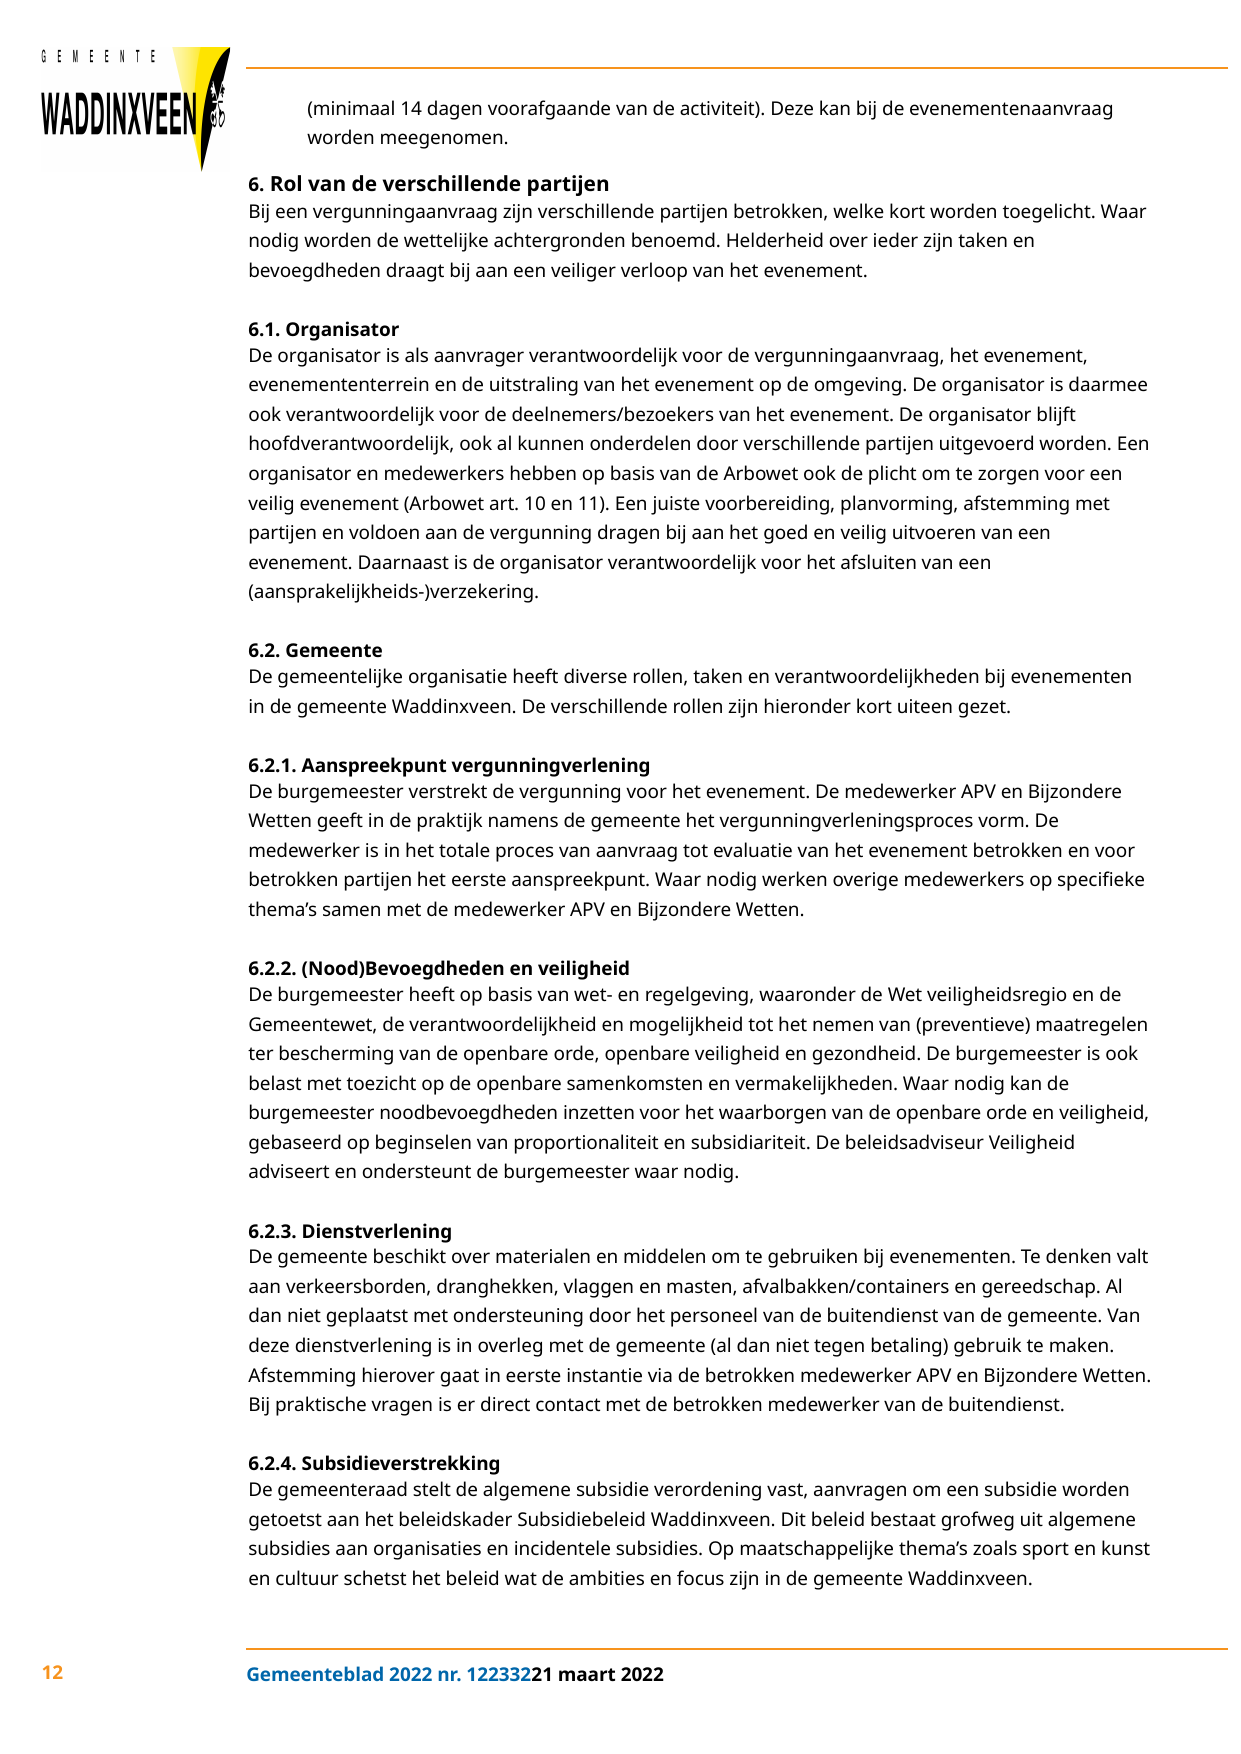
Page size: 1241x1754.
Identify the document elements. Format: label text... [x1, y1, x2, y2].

text 6.2. Gemeente [248, 638, 1152, 663]
text 6.2.3. Dienstverlening [248, 1218, 1152, 1243]
text De burgemeester heeft op basis van wet- en regelgeving, waaronder de Wet veiligheidsregio en de Gemeentewet, de verantwoordelijkheid en mogelijkheid tot het nemen van (preventieve) maatregelen ter bescherming van de openbare orde, openbare veiligheid en gezondheid. De burgemeester is ook belast met toezicht op de openbare samenkomsten en vermakelijkheden. Waar nodig kan de burgemeester noodbevoegdheden inzetten voor het waarborgen van de openbare orde en veiligheid, gebaseerd op beginselen van proportionaliteit en subsidiariteit. De beleidsadviseur Veiligheid adviseert en ondersteunt de burgemeester waar nodig. [248, 981, 1152, 1184]
text De gemeente beschikt over materialen en middelen om te gebruiken bij evenementen. Te denken valt aan verkeersborden, dranghekken, vlaggen en masten, afvalbakken/containers en gereedschap. Al dan niet geplaatst met ondersteuning door het personeel van de buitendienst van de gemeente. Van deze dienstverlening is in overleg met de gemeente (al dan niet tegen betaling) gebruik te maken. Afstemming hierover gaat in eerste instantie via de betrokken medewerker APV en Bijzondere Wetten. Bij praktische vragen is er direct contact met de betrokken medewerker van de buitendienst. [248, 1243, 1152, 1417]
text De gemeentelijke organisatie heeft diverse rollen, taken en verantwoordelijkheden bij evenementen in de gemeente Waddinxveen. De verschillende rollen zijn hieronder kort uiteen gezet. [248, 663, 1152, 719]
text De gemeenteraad stelt de algemene subsidie verordening vast, aanvragen om een subsidie worden getoetst aan het beleidskader Subsidiebeleid Waddinxveen. Dit beleid bestaat grofweg uit algemene subsidies aan organisaties en incidentele subsidies. Op maatschappelijke thema’s zoals sport en kunst en cultuur schetst het beleid wat de ambities en focus zijn in de gemeente Waddinxveen. [248, 1476, 1152, 1591]
table_header (minimaal 14 dagen voorafgaande van de activiteit). Deze kan bij de evenementenaanvraag worden meegenomen. [248, 95, 1152, 150]
text Bij een vergunningaanvraag zijn verschillende partijen betrokken, welke kort worden toegelicht. Waar nodig worden de wettelijke achtergronden benoemd. Helderheid over ieder zijn taken en bevoegdheden draagt bij aan een veiliger verloop van het evenement. [248, 198, 1152, 283]
text 6.1. Organisator [248, 316, 1152, 342]
text De burgemeester verstrekt de vergunning voor het evenement. De medewerker APV en Bijzondere Wetten geeft in de praktijk namens de gemeente het vergunningverleningsproces vorm. De medewerker is in het totale proces van aanvraag tot evaluatie van het evenement betrokken en voor betrokken partijen het eerste aanspreekpunt. Waar nodig werken overige medewerkers op specifieke thema’s samen met de medewerker APV en Bijzondere Wetten. [248, 778, 1152, 922]
text 6.2.4. Subsidieverstrekking [248, 1451, 1152, 1476]
text 6. Rol van de verschillende partijen [248, 169, 1152, 198]
picture [41, 47, 231, 172]
text 6.2.1. Aanspreekpunt vergunningverlening [248, 752, 1152, 778]
text 6.2.2. (Nood)Bevoegdheden en veiligheid [248, 955, 1152, 981]
text De organisator is als aanvrager verantwoordelijk voor de vergunningaanvraag, het evenement, evenemententerrein en de uitstraling van het evenement op de omgeving. De organisator is daarmee ook verantwoordelijk voor de deelnemers/bezoekers van het evenement. De organisator blijft hoofdverantwoordelijk, ook al kunnen onderdelen door verschillende partijen uitgevoerd worden. Een organisator en medewerkers hebben op basis van de Arbowet ook de plicht om te zorgen voor een veilig evenement (Arbowet art. 10 en 11). Een juiste voorbereiding, planvorming, afstemming met partijen en voldoen aan de vergunning dragen bij aan het goed en veilig uitvoeren van een evenement. Daarnaast is de organisator verantwoordelijk voor het afsluiten van een (aansprakelijkheids-)verzekering. [248, 342, 1152, 604]
